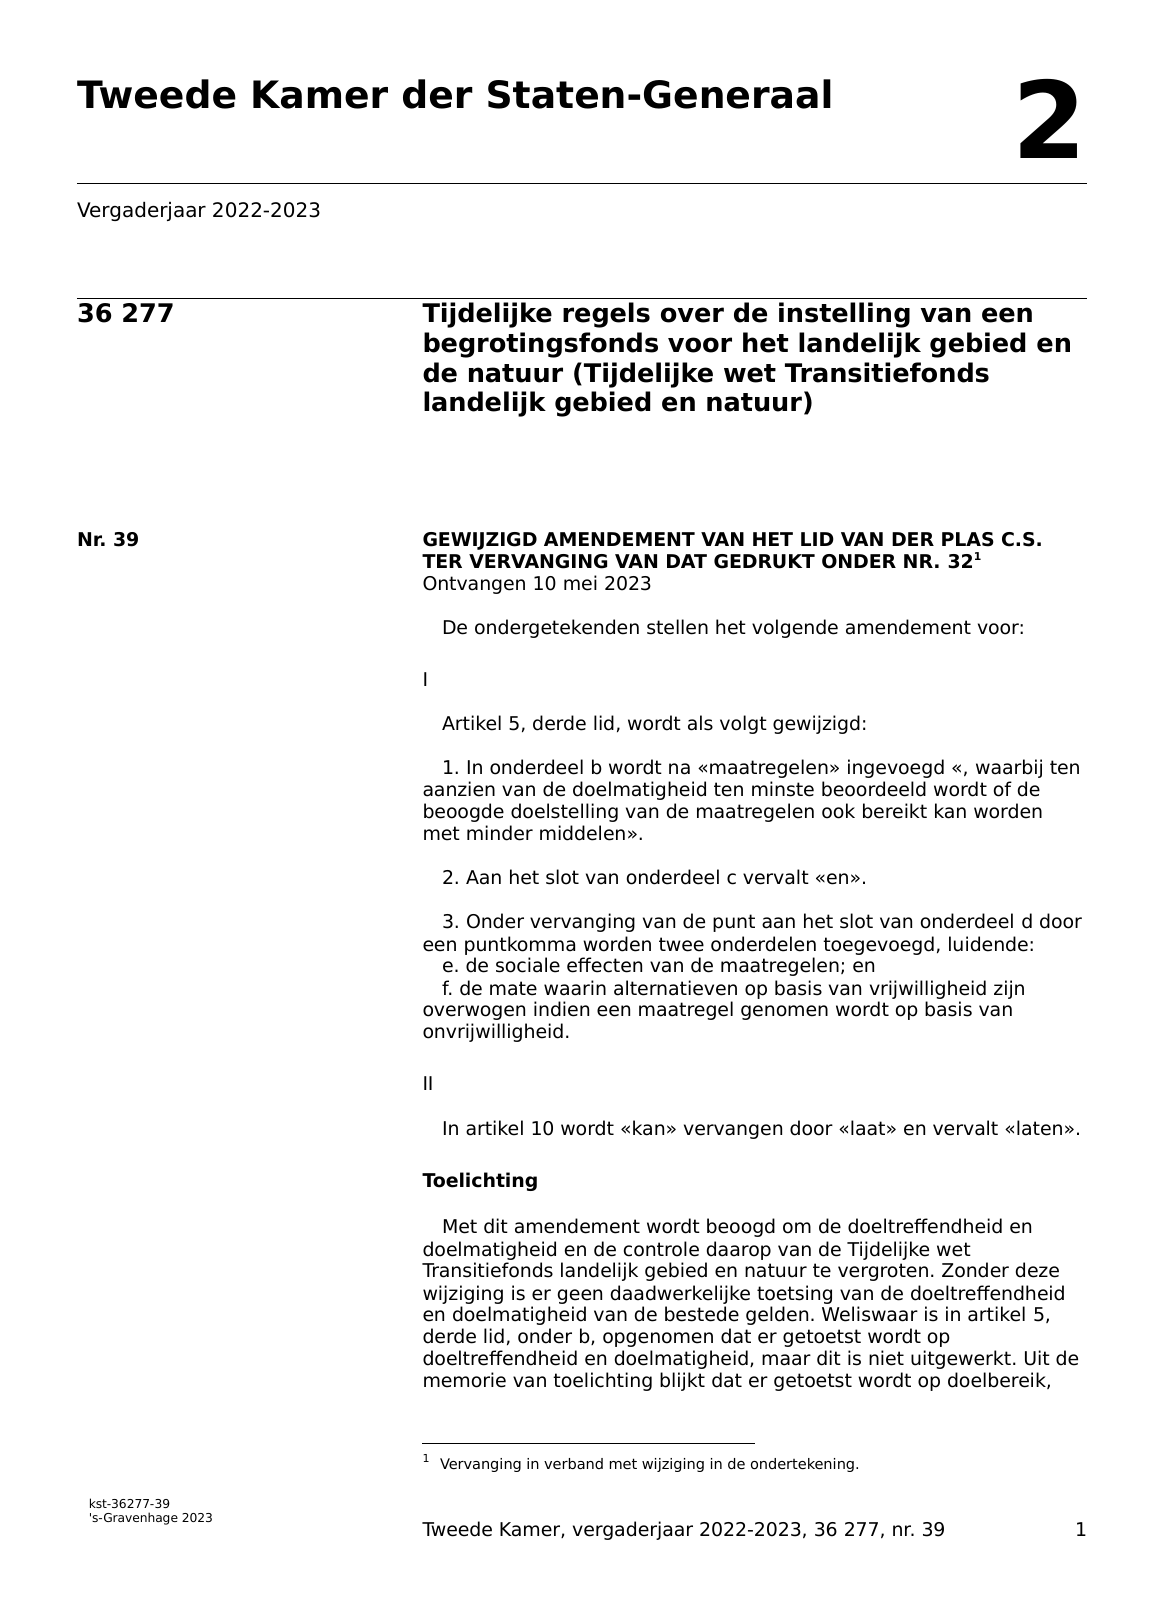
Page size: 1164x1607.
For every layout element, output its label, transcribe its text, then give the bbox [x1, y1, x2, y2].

text Met dit amendement wordt beoogd om de doeltreffendheid en doelmatigheid en de controle daarop van de Tijdelijke wet Transitiefonds landelijk gebied en natuur te vergroten. Zonder deze wijziging is er geen daadwerkelijke toetsing van de doeltreffendheid en doelmatigheid van de bestede gelden. Weliswaar is in artikel 5, derde lid, onder b, opgenomen dat er getoetst wordt op doeltreffendheid en doelmatigheid, maar dit is niet uitgewerkt. Uit de memorie van toelichting blijkt dat er getoetst wordt op doelbereik, [422, 1216, 1087, 1392]
text f. de mate waarin alternatieven op basis van vrijwilligheid zijn overwogen indien een maatregel genomen wordt op basis van onvrijwilligheid. [422, 977, 1087, 1043]
text 's-Gravenhage 2023 [88, 1511, 323, 1525]
text e. de sociale effecten van de maatregelen; en [422, 955, 1087, 977]
subtitle II [422, 1073, 1087, 1095]
table_header 2 [886, 59, 1087, 183]
text Ontvangen 10 mei 2023 [422, 573, 1087, 595]
subtitle I [422, 669, 1087, 691]
text kst-36277-39 [88, 1497, 323, 1511]
subtitle Toelichting [422, 1169, 1087, 1191]
text De ondergetekenden stellen het volgende amendement voor: [422, 617, 1087, 639]
text 1. In onderdeel b wordt na «maatregelen» ingevoegd «, waarbij ten aanzien van de doelmatigheid ten minste beoordeeld wordt of de beoogde doelstelling van de maatregelen ook bereikt kan worden met minder middelen». [422, 757, 1087, 845]
text 2. Aan het slot van onderdeel c vervalt «en». [422, 867, 1087, 889]
text Vervanging in verband met wijziging in de ondertekening. [422, 1452, 1087, 1474]
text Artikel 5, derde lid, wordt als volgt gewijzigd: [422, 713, 1087, 735]
text 3. Onder vervanging van de punt aan het slot van onderdeel d door een puntkomma worden twee onderdelen toegevoegd, luidende: [422, 911, 1087, 955]
table_cell Vergaderjaar 2022-2023 [77, 184, 1087, 298]
table_header Tweede Kamer der Staten-Generaal [77, 59, 886, 183]
subtitle Nr. 39 GEWIJZIGD AMENDEMENT VAN HET LID VAN DER PLAS C.S. TER VERVANGING VAN DAT GEDRUKT ONDER NR. 32 [77, 529, 1087, 573]
text In artikel 10 wordt «kan» vervangen door «laat» en vervalt «laten». [422, 1117, 1087, 1139]
subtitle 36 277 Tijdelijke regels over de instelling van een begrotingsfonds voor het landelijk gebied en de natuur (Tijdelijke wet Transitiefonds landelijk gebied en natuur) [77, 299, 1087, 418]
